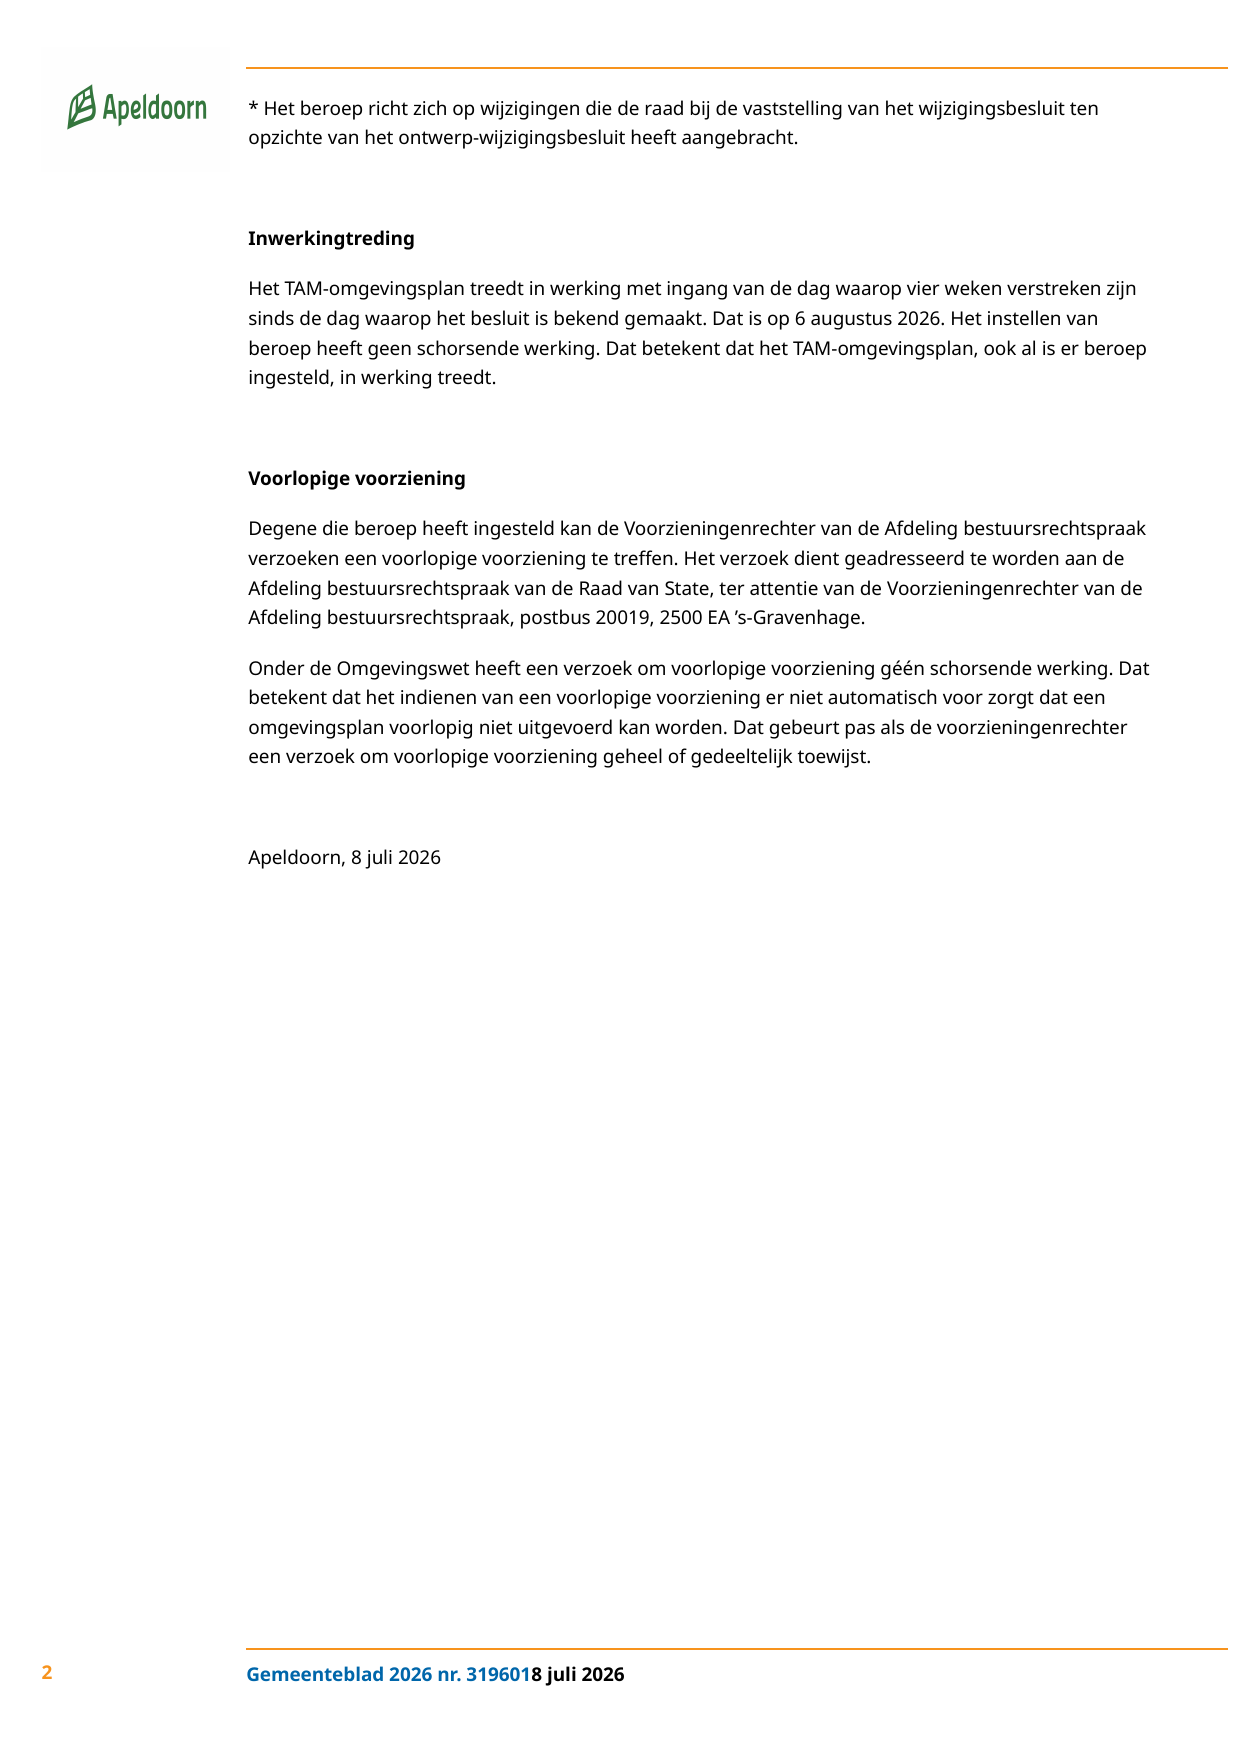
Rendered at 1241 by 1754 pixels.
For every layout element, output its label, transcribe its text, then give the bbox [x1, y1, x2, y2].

text Het TAM-omgevingsplan treedt in werking met ingang van de dag waarop vier weken verstreken zijn sinds de dag waarop het besluit is bekend gemaakt. Dat is op 6 augustus 2026. Het instellen van beroep heeft geen schorsende werking. Dat betekent dat het TAM-omgevingsplan, ook al is er beroep ingesteld, in werking treedt. [248, 276, 1152, 390]
picture [41, 47, 231, 172]
text * Het beroep richt zich op wijzigingen die de raad bij de vaststelling van het wijzigingsbesluit ten opzichte van het ontwerp-wijzigingsbesluit heeft aangebracht. [248, 95, 1152, 150]
text Voorlopige voorziening [248, 465, 1152, 491]
text Apeldoorn, 8 juli 2026 [248, 844, 1152, 870]
text Onder de Omgevingswet heeft een verzoek om voorlopige voorziening géén schorsende werking. Dat betekent dat het indienen van een voorlopige voorziening er niet automatisch voor zorgt dat een omgevingsplan voorlopig niet uitgevoerd kan worden. Dat gebeurt pas als de voorzieningenrechter een verzoek om voorlopige voorziening geheel of gedeeltelijk toewijst. [248, 655, 1152, 769]
text Inwerkingtreding [248, 225, 1152, 251]
text Degene die beroep heeft ingesteld kan de Voorzieningenrechter van de Afdeling bestuursrechtspraak verzoeken een voorlopige voorziening te treffen. Het verzoek dient geadresseerd te worden aan de Afdeling bestuursrechtspraak van de Raad van State, ter attentie van de Voorzieningenrechter van de Afdeling bestuursrechtspraak, postbus 20019, 2500 EA ’s-Gravenhage. [248, 516, 1152, 630]
